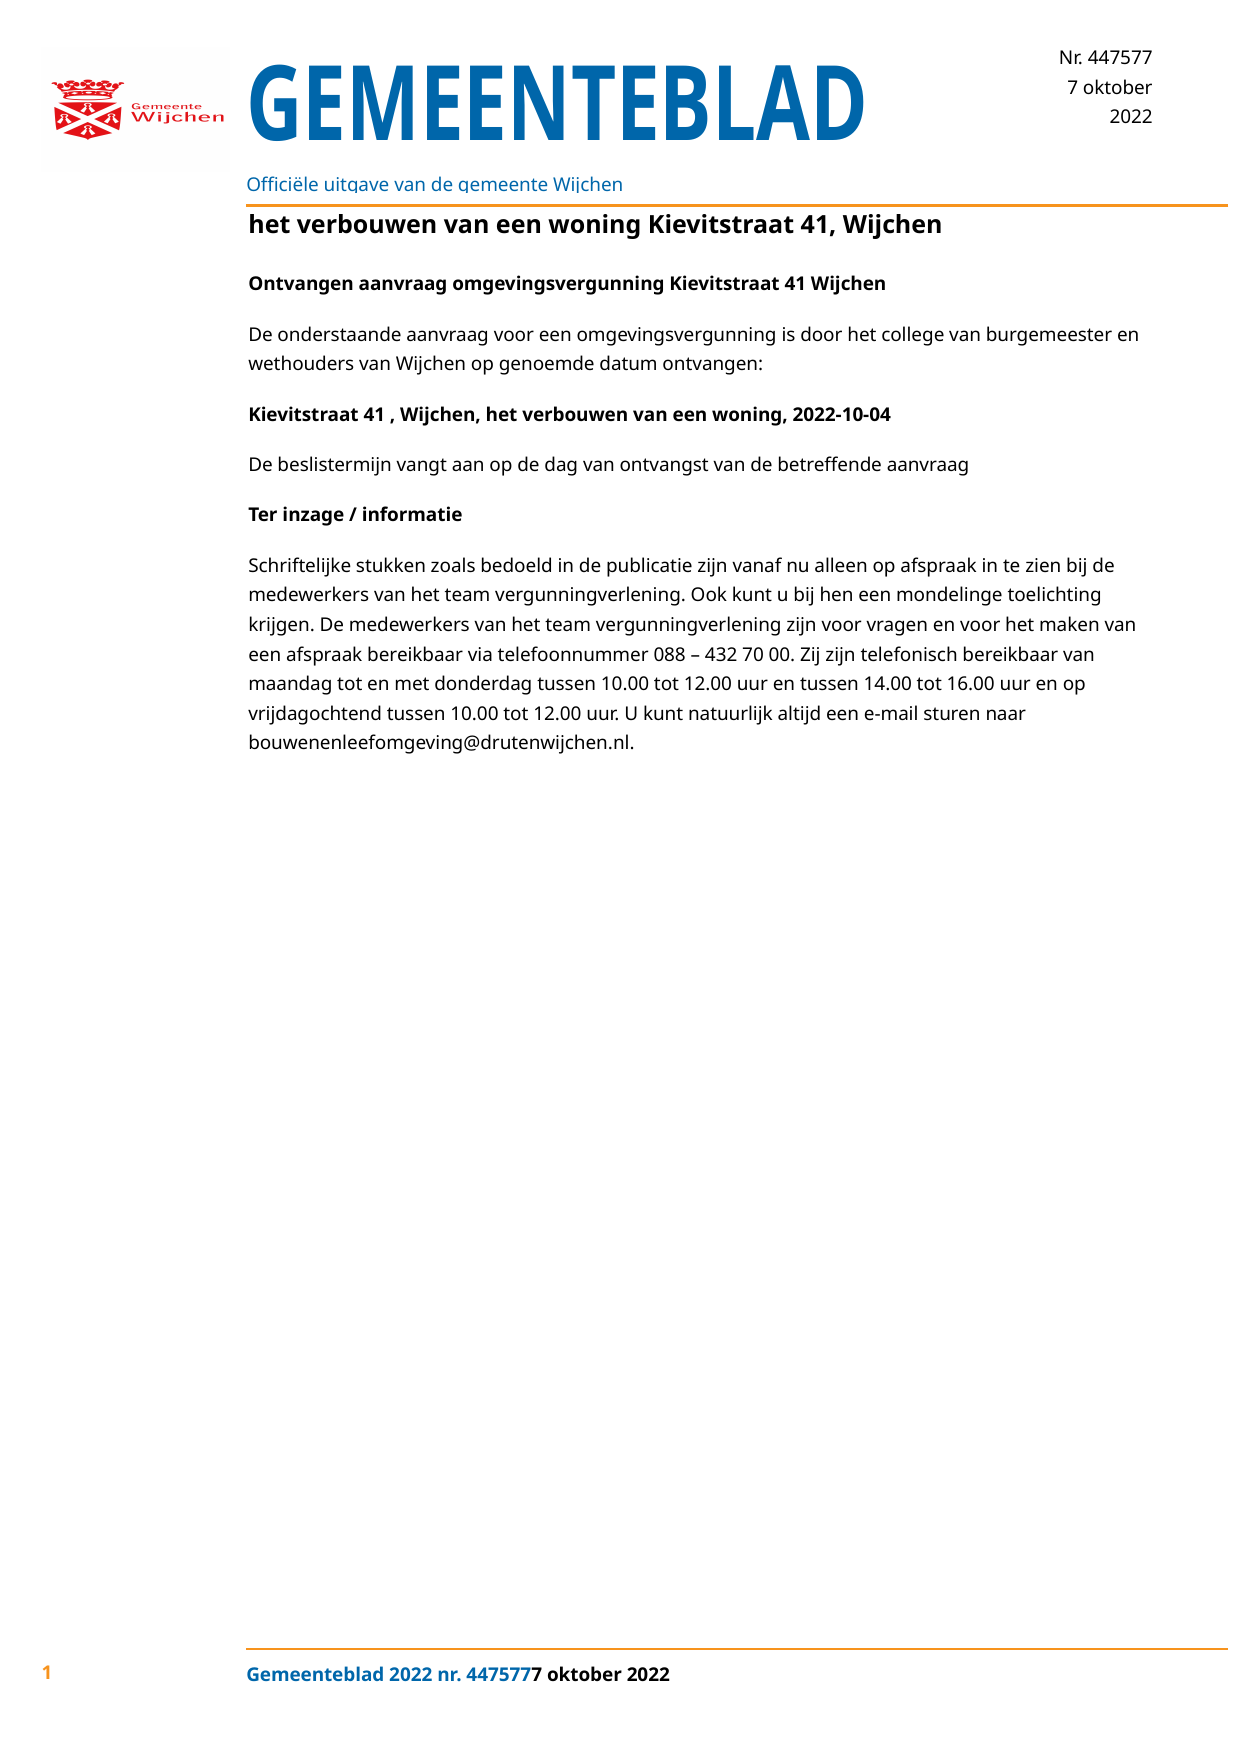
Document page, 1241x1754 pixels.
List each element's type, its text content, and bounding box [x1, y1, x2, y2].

picture [41, 47, 231, 172]
text De onderstaande aanvraag voor een omgevingsvergunning is door het college van burgemeester en wethouders van Wijchen op genoemde datum ontvangen: [248, 321, 1152, 376]
text Kievitstraat 41 , Wijchen, het verbouwen van een woning, 2022-10-04 [248, 401, 1152, 426]
text Ter inzage / informatie [248, 502, 1152, 527]
text het verbouwen van een woning Kievitstraat 41, Wijchen [248, 207, 1152, 241]
text Ontvangen aanvraag omgevingsvergunning Kievitstraat 41 Wijchen [248, 270, 1152, 296]
text Schriftelijke stukken zoals bedoeld in de publicatie zijn vanaf nu alleen op afspraak in te zien bij de medewerkers van het team vergunningverlening. Ook kunt u bij hen een mondelinge toelichting krijgen. De medewerkers van het team vergunningverlening zijn voor vragen en voor het maken van een afspraak bereikbaar via telefoonnummer 088 – 432 70 00. Zij zijn telefonisch bereikbaar van maandag tot en met donderdag tussen 10.00 tot 12.00 uur en tussen 14.00 tot 16.00 uur en op vrijdagochtend tussen 10.00 tot 12.00 uur. U kunt natuurlijk altijd een e-mail sturen naar bouwenenleefomgeving@drutenwijchen.nl. [248, 552, 1152, 755]
text De beslistermijn vangt aan op de dag van ontvangst van de betreffende aanvraag [248, 451, 1152, 477]
